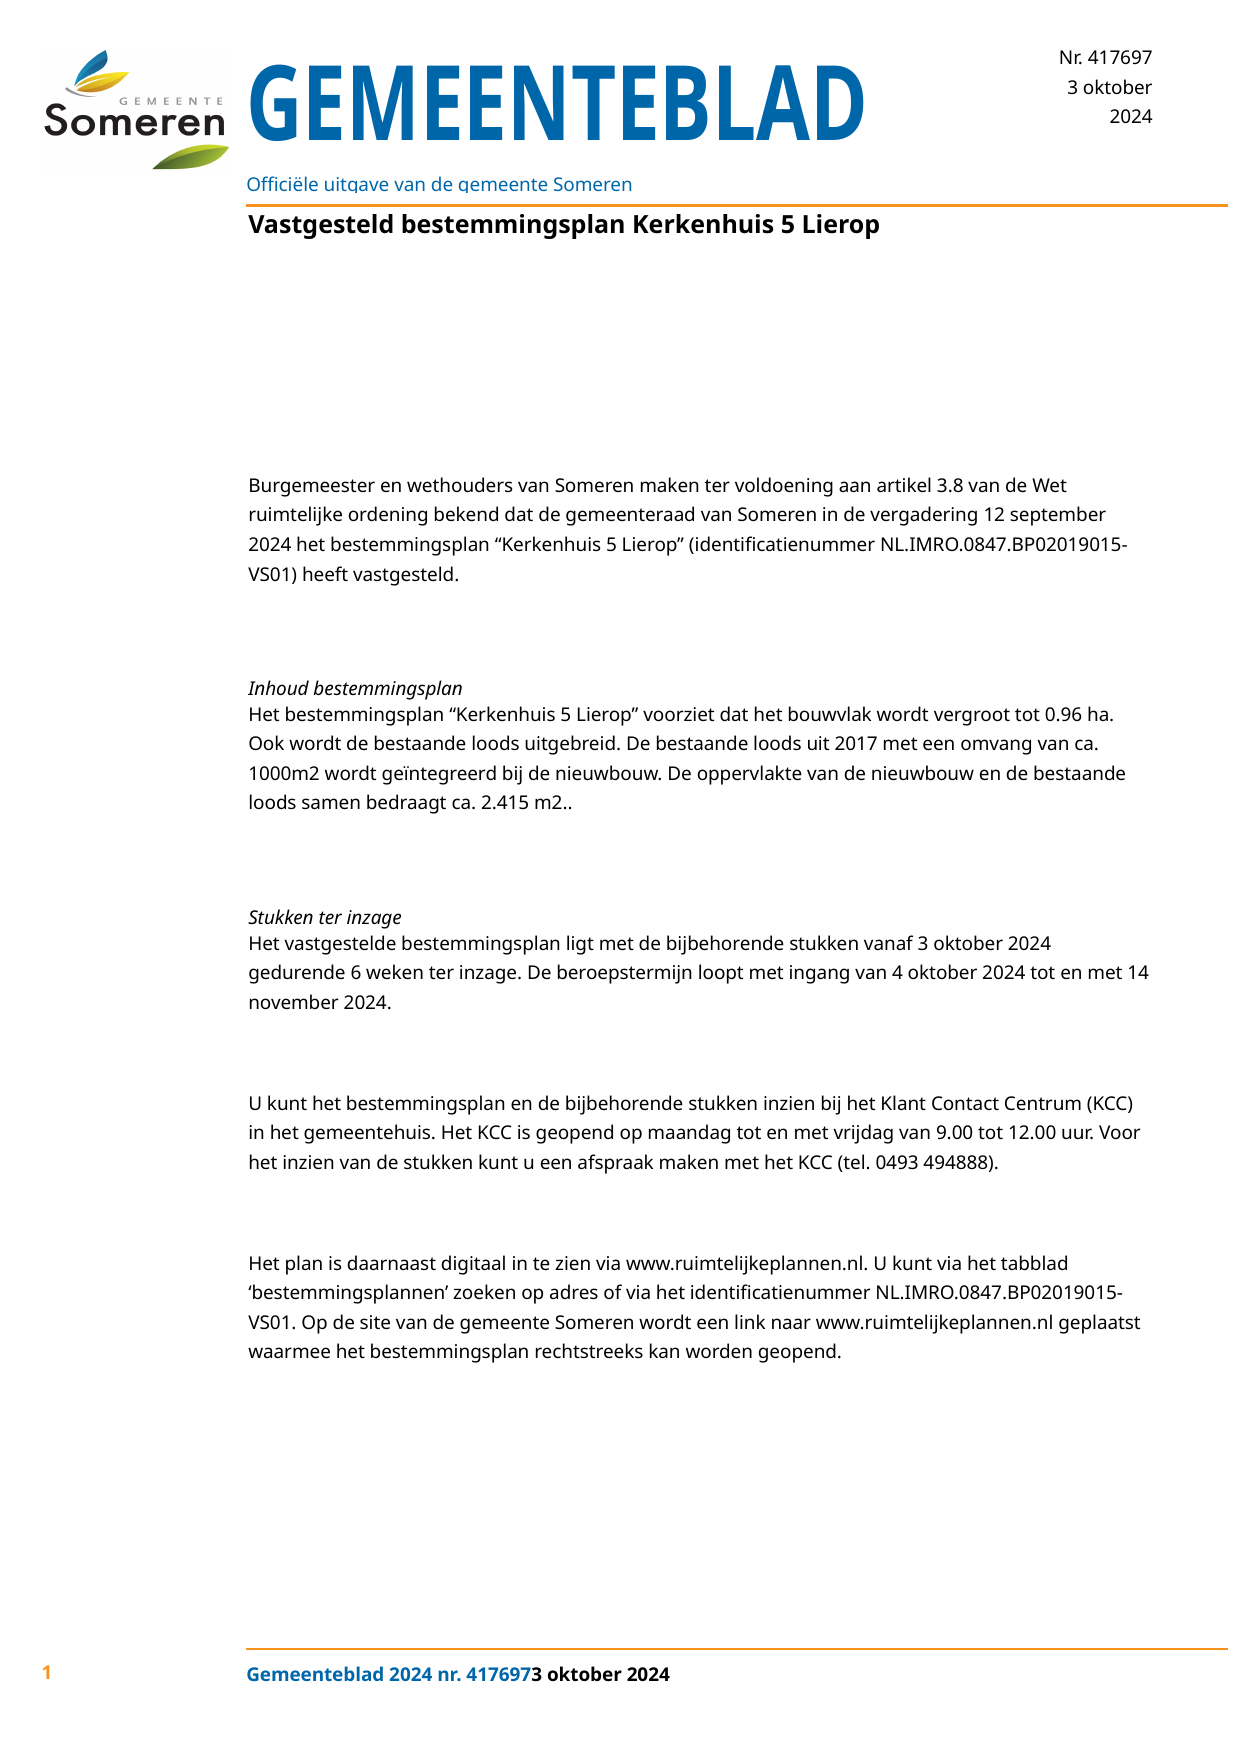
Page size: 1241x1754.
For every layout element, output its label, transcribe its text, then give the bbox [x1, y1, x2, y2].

text Het vastgestelde bestemmingsplan ligt met de bijbehorende stukken vanaf 3 oktober 2024 gedurende 6 weken ter inzage. De beroepstermijn loopt met ingang van 4 oktober 2024 tot en met 14 november 2024. [248, 930, 1152, 1014]
text Stukken ter inzage [248, 904, 1152, 930]
picture [41, 47, 231, 172]
text Vastgesteld bestemmingsplan Kerkenhuis 5 Lierop [248, 207, 1152, 241]
text Het plan is daarnaast digitaal in te zien via www.ruimtelijkeplannen.nl. U kunt via het tabblad ‘bestemmingsplannen’ zoeken op adres of via het identificatienummer NL.IMRO.0847.BP02019015-VS01. Op de site van de gemeente Someren wordt een link naar www.ruimtelijkeplannen.nl geplaatst waarmee het bestemmingsplan rechtstreeks kan worden geopend. [248, 1250, 1152, 1364]
text Inhoud bestemmingsplan [248, 675, 1152, 701]
text Het bestemmingsplan “Kerkenhuis 5 Lierop” voorziet dat het bouwvlak wordt vergroot tot 0.96 ha. Ook wordt de bestaande loods uitgebreid. De bestaande loods uit 2017 met een omvang van ca. 1000m2 wordt geïntegreerd bij de nieuwbouw. De oppervlakte van de nieuwbouw en de bestaande loods samen bedraagt ca. 2.415 m2.. [248, 701, 1152, 815]
text Burgemeester en wethouders van Someren maken ter voldoening aan artikel 3.8 van de Wet ruimtelijke ordening bekend dat de gemeenteraad van Someren in de vergadering 12 september 2024 het bestemmingsplan “Kerkenhuis 5 Lierop” (identificatienummer NL.IMRO.0847.BP02019015-VS01) heeft vastgesteld. [248, 472, 1152, 586]
text U kunt het bestemmingsplan en de bijbehorende stukken inzien bij het Klant Contact Centrum (KCC) in het gemeentehuis. Het KCC is geopend op maandag tot en met vrijdag van 9.00 tot 12.00 uur. Voor het inzien van de stukken kunt u een afspraak maken met het KCC (tel. 0493 494888). [248, 1090, 1152, 1174]
